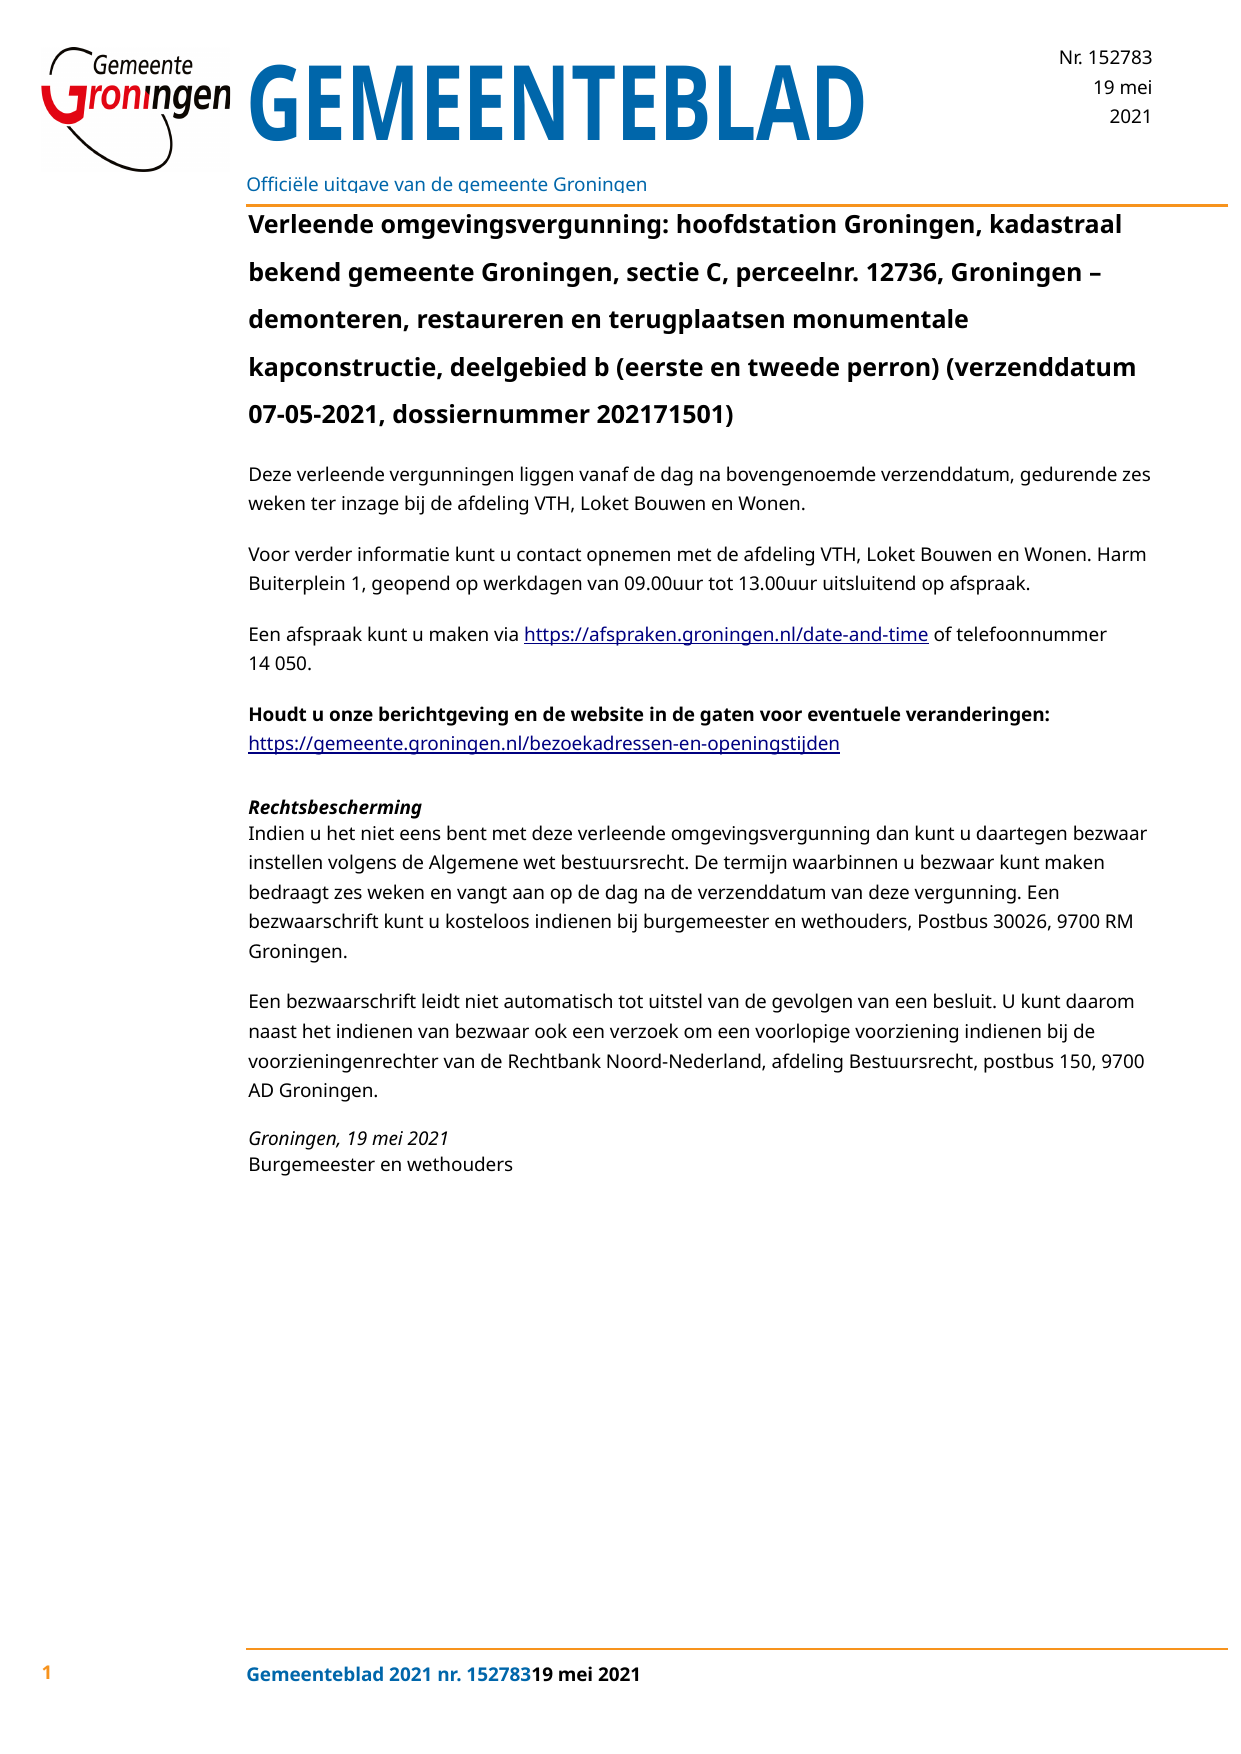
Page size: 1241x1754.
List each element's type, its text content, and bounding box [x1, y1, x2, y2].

text Houdt u onze berichtgeving en de website in de gaten voor eventuele veranderingen: https://gemeente.groningen.nl/bezoekadressen-en-openingstijden [248, 701, 1152, 756]
text Een bezwaarschrift leidt niet automatisch tot uitstel van de gevolgen van een besluit. U kunt daarom naast het indienen van bezwaar ook een verzoek om een voorlopige voorziening indienen bij de voorzieningenrechter van de Rechtbank Noord-Nederland, afdeling Bestuursrecht, postbus 150, 9700 AD Groningen. [248, 989, 1152, 1103]
text Groningen, 19 mei 2021 [248, 1125, 1152, 1151]
text Rechtsbescherming [248, 794, 1152, 820]
text Een afspraak kunt u maken via https://afspraken.groningen.nl/date-and-time of telefoonnummer 14 050. [248, 621, 1152, 676]
text Voor verder informatie kunt u contact opnemen met de afdeling VTH, Loket Bouwen en Wonen. Harm Buiterplein 1, geopend op werkdagen van 09.00uur tot 13.00uur uitsluitend op afspraak. [248, 541, 1152, 596]
text Deze verleende vergunningen liggen vanaf de dag na bovengenoemde verzenddatum, gedurende zes weken ter inzage bij de afdeling VTH, Loket Bouwen en Wonen. [248, 461, 1152, 516]
picture [41, 47, 231, 172]
text Verleende omgevingsvergunning: hoofdstation Groningen, kadastraal bekend gemeente Groningen, sectie C, perceelnr. 12736, Groningen – demonteren, restaureren en terugplaatsen monumentale kapconstructie, deelgebied b (eerste en tweede perron) (verzenddatum 07-05-2021, dossiernummer 202171501) [248, 207, 1152, 431]
text Indien u het niet eens bent met deze verleende omgevingsvergunning dan kunt u daartegen bezwaar instellen volgens de Algemene wet bestuursrecht. De termijn waarbinnen u bezwaar kunt maken bedraagt zes weken en vangt aan op de dag na de verzenddatum van deze vergunning. Een bezwaarschrift kunt u kosteloos indienen bij burgemeester en wethouders, Postbus 30026, 9700 RM Groningen. [248, 820, 1152, 964]
text Burgemeester en wethouders [248, 1151, 1152, 1177]
